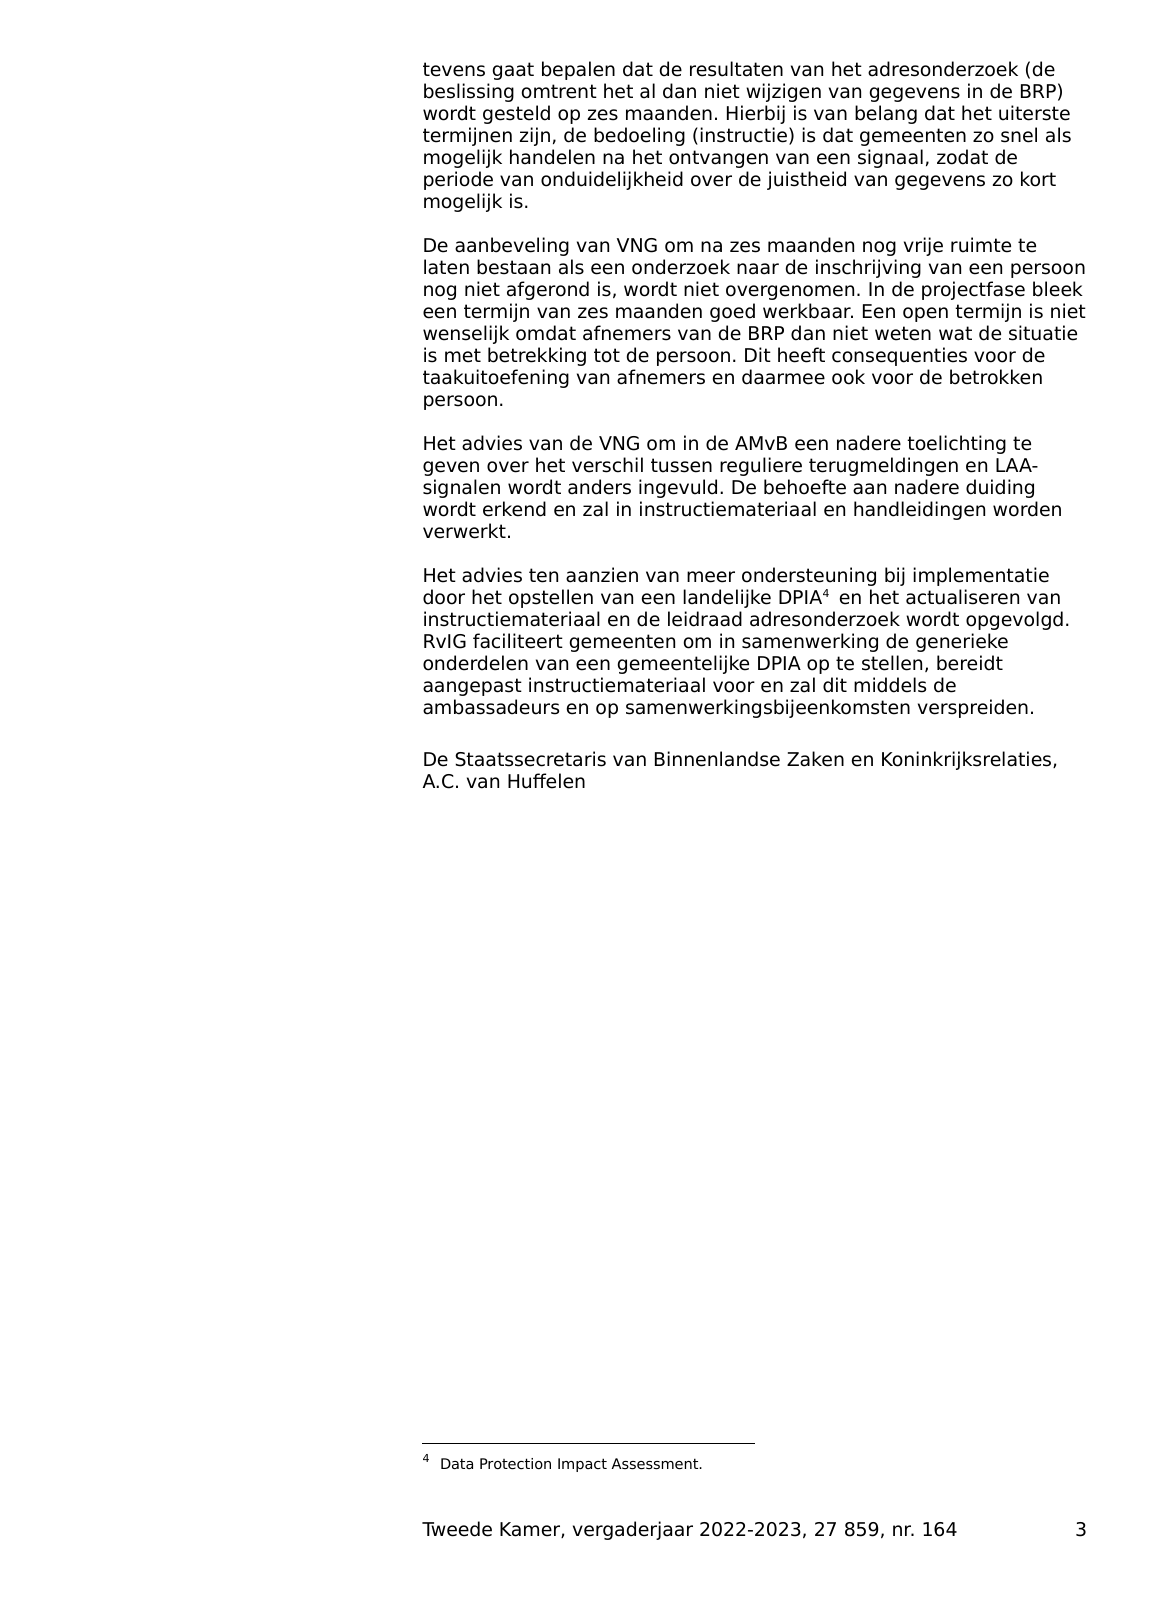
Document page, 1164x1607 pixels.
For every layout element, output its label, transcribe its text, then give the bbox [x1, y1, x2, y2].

text De aanbeveling van VNG om na zes maanden nog vrije ruimte te laten bestaan als een onderzoek naar de inschrijving van een persoon nog niet afgerond is, wordt niet overgenomen. In de projectfase bleek een termijn van zes maanden goed werkbaar. Een open termijn is niet wenselijk omdat afnemers van de BRP dan niet weten wat de situatie is met betrekking tot de persoon. Dit heeft consequenties voor de taakuitoefening van afnemers en daarmee ook voor de betrokken persoon. [422, 235, 1087, 411]
text Het advies ten aanzien van meer ondersteuning bij implementatie door het opstellen van een landelijke DPIA en het actualiseren van instructiemateriaal en de leidraad adresonderzoek wordt opgevolgd. RvIG faciliteert gemeenten om in samenwerking de generieke onderdelen van een gemeentelijke DPIA op te stellen, bereidt aangepast instructiemateriaal voor en zal dit middels de ambassadeurs en op samenwerkingsbijeenkomsten verspreiden. [422, 565, 1087, 719]
text De Staatssecretaris van Binnenlandse Zaken en Koninkrijksrelaties, A.C. van Huffelen [422, 749, 1087, 793]
text tevens gaat bepalen dat de resultaten van het adresonderzoek (de beslissing omtrent het al dan niet wijzigen van gegevens in de BRP) wordt gesteld op zes maanden. Hierbij is van belang dat het uiterste termijnen zijn, de bedoeling (instructie) is dat gemeenten zo snel als mogelijk handelen na het ontvangen van een signaal, zodat de periode van onduidelijkheid over de juistheid van gegevens zo kort mogelijk is. [422, 59, 1087, 213]
text Het advies van de VNG om in de AMvB een nadere toelichting te geven over het verschil tussen reguliere terugmeldingen en LAA-signalen wordt anders ingevuld. De behoefte aan nadere duiding wordt erkend en zal in instructiemateriaal en handleidingen worden verwerkt. [422, 433, 1087, 543]
text Data Protection Impact Assessment. [422, 1452, 1087, 1474]
